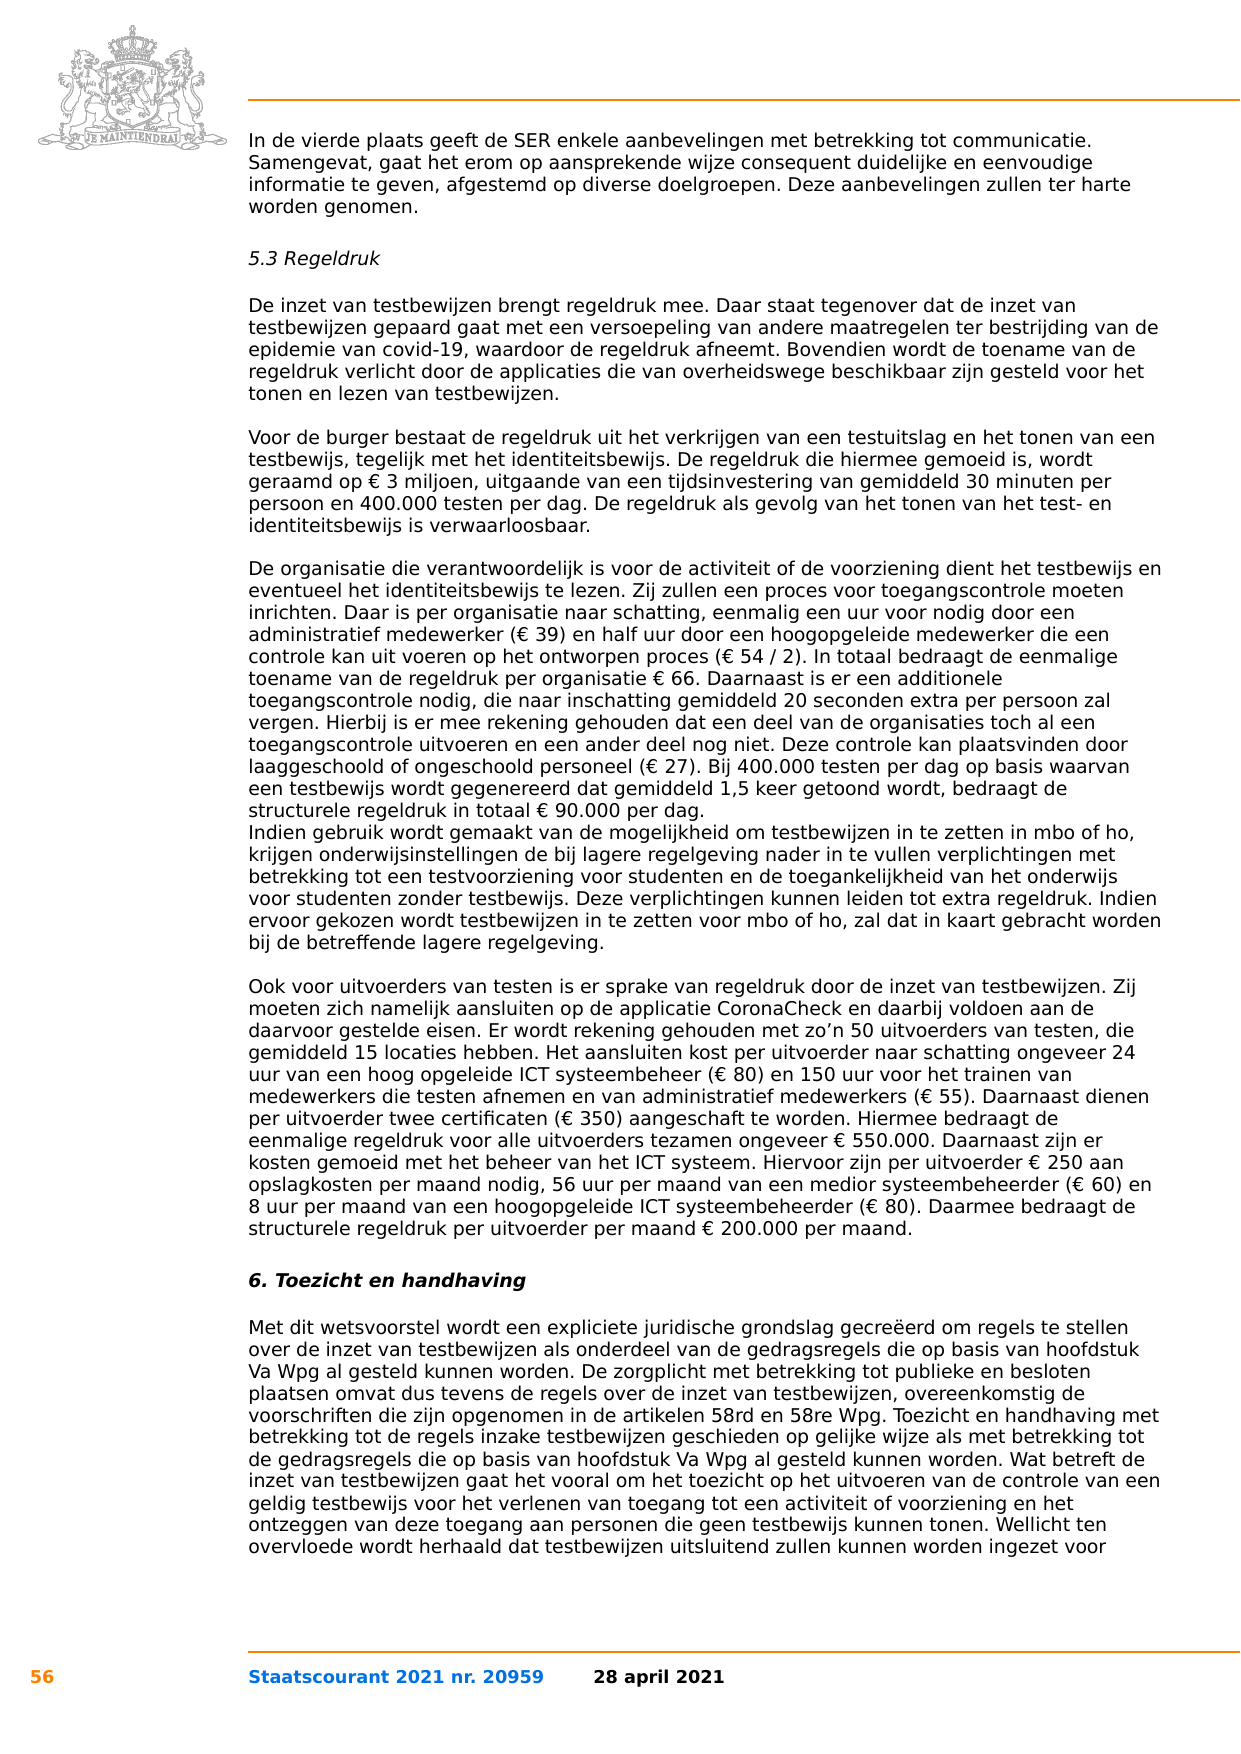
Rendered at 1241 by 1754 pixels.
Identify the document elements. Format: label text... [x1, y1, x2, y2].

picture [38, 25, 227, 150]
text Voor de burger bestaat de regeldruk uit het verkrijgen van een testuitslag en het tonen van een testbewijs, tegelijk met het identiteitsbewijs. De regeldruk die hiermee gemoeid is, wordt geraamd op € 3 miljoen, uitgaande van een tijdsinvestering van gemiddeld 30 minuten per persoon en 400.000 testen per dag. De regeldruk als gevolg van het tonen van het test- en identiteitsbewijs is verwaarloosbaar. [248, 427, 1163, 536]
text De organisatie die verantwoordelijk is voor de activiteit of de voorziening dient het testbewijs en eventueel het identiteitsbewijs te lezen. Zij zullen een proces voor toegangscontrole moeten inrichten. Daar is per organisatie naar schatting, eenmalig een uur voor nodig door een administratief medewerker (€ 39) en half uur door een hoogopgeleide medewerker die een controle kan uit voeren op het ontworpen proces (€ 54 / 2). In totaal bedraagt de eenmalige toename van de regeldruk per organisatie € 66. Daarnaast is er een additionele toegangscontrole nodig, die naar inschatting gemiddeld 20 seconden extra per persoon zal vergen. Hierbij is er mee rekening gehouden dat een deel van de organisaties toch al een toegangscontrole uitvoeren en een ander deel nog niet. Deze controle kan plaatsvinden door laaggeschoold of ongeschoold personeel (€ 27). Bij 400.000 testen per dag op basis waarvan een testbewijs wordt gegenereerd dat gemiddeld 1,5 keer getoond wordt, bedraagt de structurele regeldruk in totaal € 90.000 per dag. [248, 558, 1163, 822]
subtitle 5.3 Regeldruk [248, 248, 1163, 270]
text Ook voor uitvoerders van testen is er sprake van regeldruk door de inzet van testbewijzen. Zij moeten zich namelijk aansluiten op de applicatie CoronaCheck en daarbij voldoen aan de daarvoor gestelde eisen. Er wordt rekening gehouden met zo’n 50 uitvoerders van testen, die gemiddeld 15 locaties hebben. Het aansluiten kost per uitvoerder naar schatting ongeveer 24 uur van een hoog opgeleide ICT systeembeheer (€ 80) en 150 uur voor het trainen van medewerkers die testen afnemen en van administratief medewerkers (€ 55). Daarnaast dienen per uitvoerder twee certificaten (€ 350) aangeschaft te worden. Hiermee bedraagt de eenmalige regeldruk voor alle uitvoerders tezamen ongeveer € 550.000. Daarnaast zijn er kosten gemoeid met het beheer van het ICT systeem. Hiervoor zijn per uitvoerder € 250 aan opslagkosten per maand nodig, 56 uur per maand van een medior systeembeheerder (€ 60) en 8 uur per maand van een hoogopgeleide ICT systeembeheerder (€ 80). Daarmee bedraagt de structurele regeldruk per uitvoerder per maand € 200.000 per maand. [248, 976, 1163, 1239]
subtitle 6. Toezicht en handhaving [248, 1269, 1163, 1292]
text Met dit wetsvoorstel wordt een expliciete juridische grondslag gecreëerd om regels te stellen over de inzet van testbewijzen als onderdeel van de gedragsregels die op basis van hoofdstuk Va Wpg al gesteld kunnen worden. De zorgplicht met betrekking tot publieke en besloten plaatsen omvat dus tevens de regels over de inzet van testbewijzen, overeenkomstig de voorschriften die zijn opgenomen in de artikelen 58rd en 58re Wpg. Toezicht en handhaving met betrekking tot de regels inzake testbewijzen geschieden op gelijke wijze als met betrekking tot de gedragsregels die op basis van hoofdstuk Va Wpg al gesteld kunnen worden. Wat betreft de inzet van testbewijzen gaat het vooral om het toezicht op het uitvoeren van de controle van een geldig testbewijs voor het verlenen van toegang tot een activiteit of voorziening en het ontzeggen van deze toegang aan personen die geen testbewijs kunnen tonen. Wellicht ten overvloede wordt herhaald dat testbewijzen uitsluitend zullen kunnen worden ingezet voor [248, 1317, 1163, 1558]
text De inzet van testbewijzen brengt regeldruk mee. Daar staat tegenover dat de inzet van testbewijzen gepaard gaat met een versoepeling van andere maatregelen ter bestrijding van de epidemie van covid-19, waardoor de regeldruk afneemt. Bovendien wordt de toename van de regeldruk verlicht door de applicaties die van overheidswege beschikbaar zijn gesteld voor het tonen en lezen van testbewijzen. [248, 295, 1163, 405]
text In de vierde plaats geeft de SER enkele aanbevelingen met betrekking tot communicatie. Samengevat, gaat het erom op aansprekende wijze consequent duidelijke en eenvoudige informatie te geven, afgestemd op diverse doelgroepen. Deze aanbevelingen zullen ter harte worden genomen. [248, 130, 1163, 218]
text Indien gebruik wordt gemaakt van de mogelijkheid om testbewijzen in te zetten in mbo of ho, krijgen onderwijsinstellingen de bij lagere regelgeving nader in te vullen verplichtingen met betrekking tot een testvoorziening voor studenten en de toegankelijkheid van het onderwijs voor studenten zonder testbewijs. Deze verplichtingen kunnen leiden tot extra regeldruk. Indien ervoor gekozen wordt testbewijzen in te zetten voor mbo of ho, zal dat in kaart gebracht worden bij de betreffende lagere regelgeving. [248, 822, 1163, 954]
